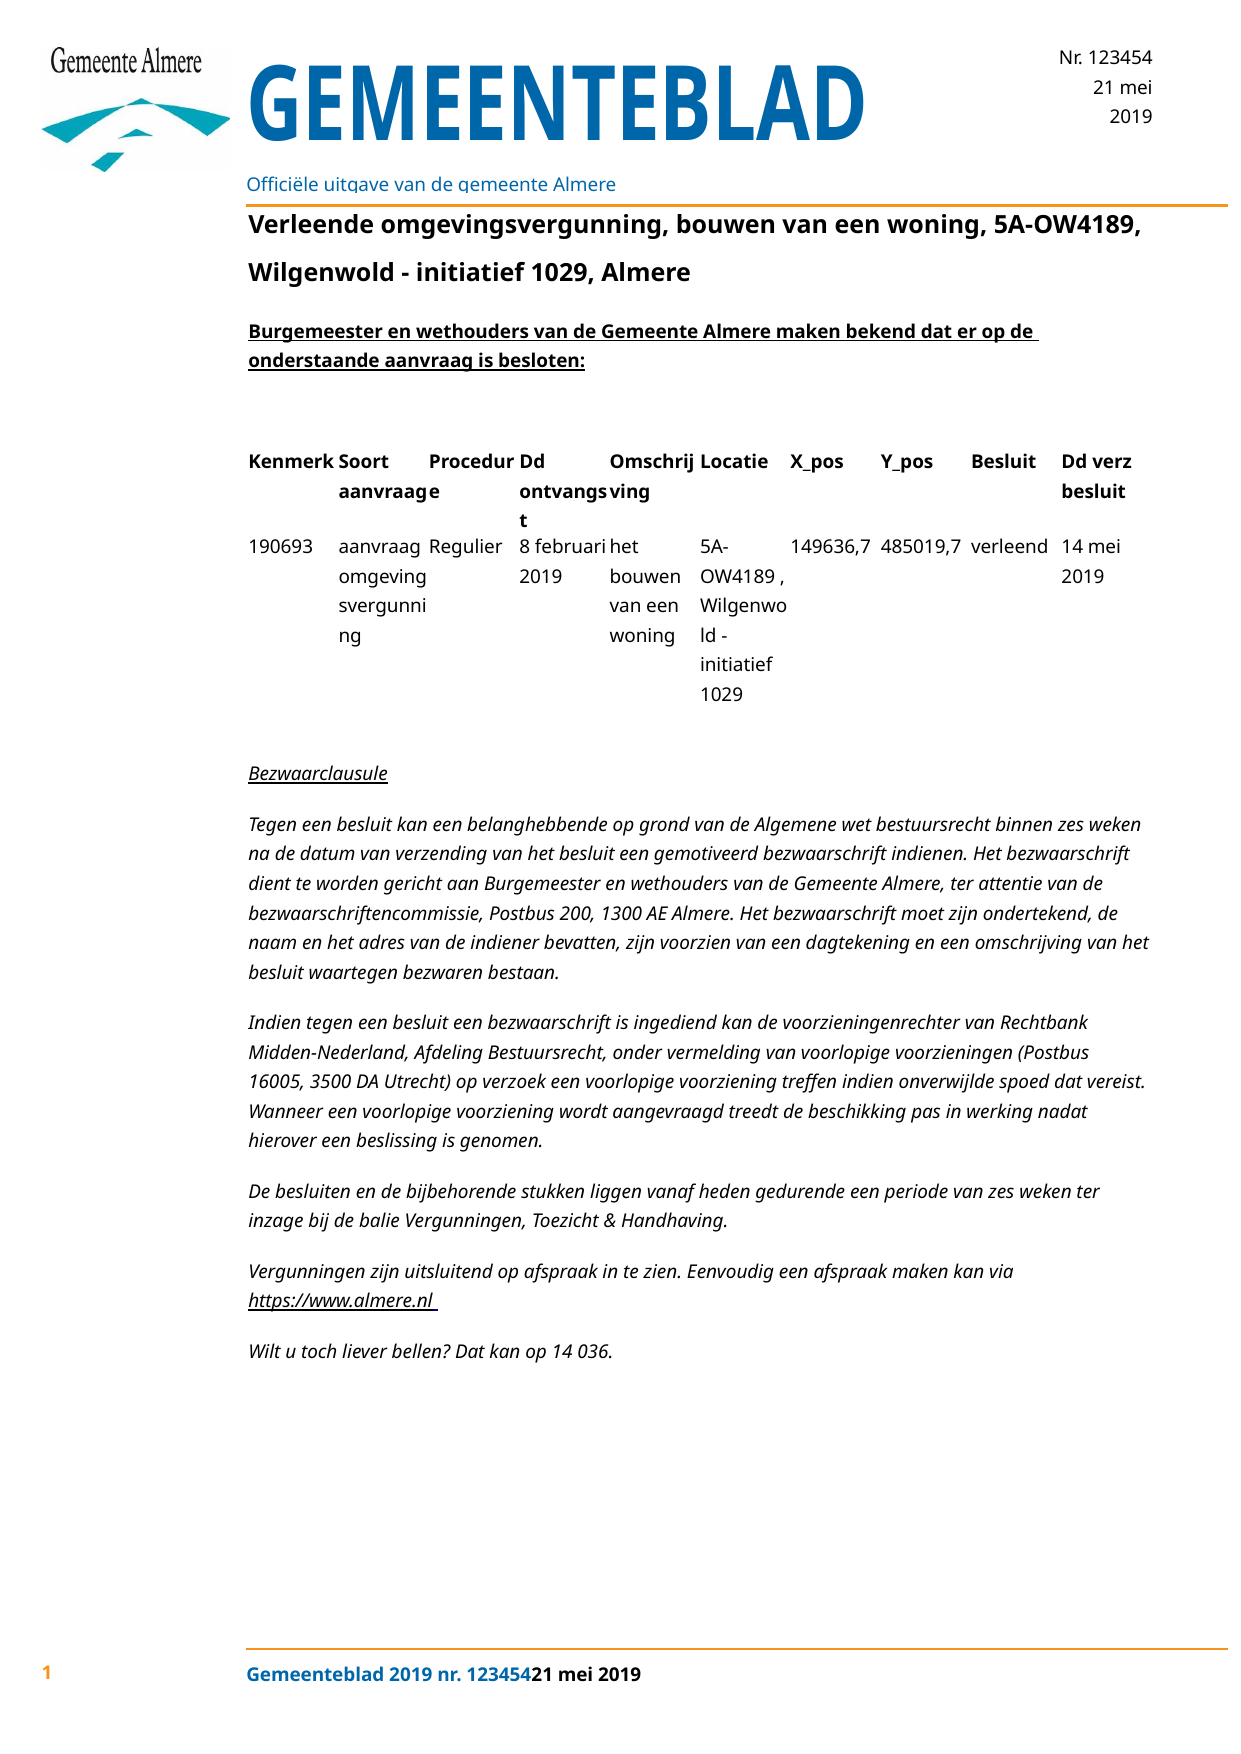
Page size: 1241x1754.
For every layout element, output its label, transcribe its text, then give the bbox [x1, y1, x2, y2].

text Bezwaarclausule [248, 761, 1152, 786]
text De besluiten en de bijbehorende stukken liggen vanaf heden gedurende een periode van zes weken ter inzage bij de balie Vergunningen, Toezicht & Handhaving. [248, 1178, 1152, 1233]
table_cell 5A-OW4189 , Wilgenwold - initiatief 1029 [700, 533, 790, 707]
table_cell 149636,7 [790, 533, 881, 707]
text Indien tegen een besluit een bezwaarschrift is ingediend kan de voorzieningenrechter van Rechtbank Midden-Nederland, Afdeling Bestuursrecht, onder vermelding van voorlopige voorzieningen (Postbus 16005, 3500 DA Utrecht) op verzoek een voorlopige voorziening treffen indien onverwijlde spoed dat vereist. Wanneer een voorlopige voorziening wordt aangevraagd treedt de beschikking pas in werking nadat hierover een beslissing is genomen. [248, 1009, 1152, 1153]
table_header Kenmerk [248, 449, 338, 533]
table_cell het bouwen van een woning [609, 533, 700, 707]
table_cell 14 mei 2019 [1061, 533, 1152, 707]
text Vergunningen zijn uitsluitend op afspraak in te zien. Eenvoudig een afspraak maken kan via https://www.almere.nl [248, 1258, 1152, 1313]
table_cell 485019,7 [881, 533, 971, 707]
text Wilt u toch liever bellen? Dat kan op 14 036. [248, 1338, 1152, 1364]
table_header Dd ontvangst [519, 449, 609, 533]
table_header Soort aanvraag [338, 449, 429, 533]
table_header X_pos [790, 449, 881, 533]
table_cell 190693 [248, 533, 338, 707]
text Tegen een besluit kan een belanghebbende op grond van de Algemene wet bestuursrecht binnen zes weken na de datum van verzending van het besluit een gemotiveerd bezwaarschrift indienen. Het bezwaarschrift dient te worden gericht aan Burgemeester en wethouders van de Gemeente Almere, ter attentie van de bezwaarschriftencommissie, Postbus 200, 1300 AE Almere. Het bezwaarschrift moet zijn ondertekend, de naam en het adres van de indiener bevatten, zijn voorzien van een dagtekening en een omschrijving van het besluit waartegen bezwaren bestaan. [248, 811, 1152, 985]
table_cell verleend [971, 533, 1061, 707]
table_header Locatie [700, 449, 790, 533]
text Verleende omgevingsvergunning, bouwen van een woning, 5A-OW4189, Wilgenwold - initiatief 1029, Almere [248, 207, 1152, 288]
table_header Dd verz besluit [1061, 449, 1152, 533]
text Burgemeester en wethouders van de Gemeente Almere maken bekend dat er op de onderstaande aanvraag is besloten: [248, 318, 1152, 373]
table_cell Regulier [429, 533, 519, 707]
table_cell aanvraag omgevingsvergunning [338, 533, 429, 707]
table_header Y_pos [881, 449, 971, 533]
table_header Omschrijving [609, 449, 700, 533]
table_cell 8 februari 2019 [519, 533, 609, 707]
picture [41, 47, 231, 172]
table_header Besluit [971, 449, 1061, 533]
table_header Procedure [429, 449, 519, 533]
